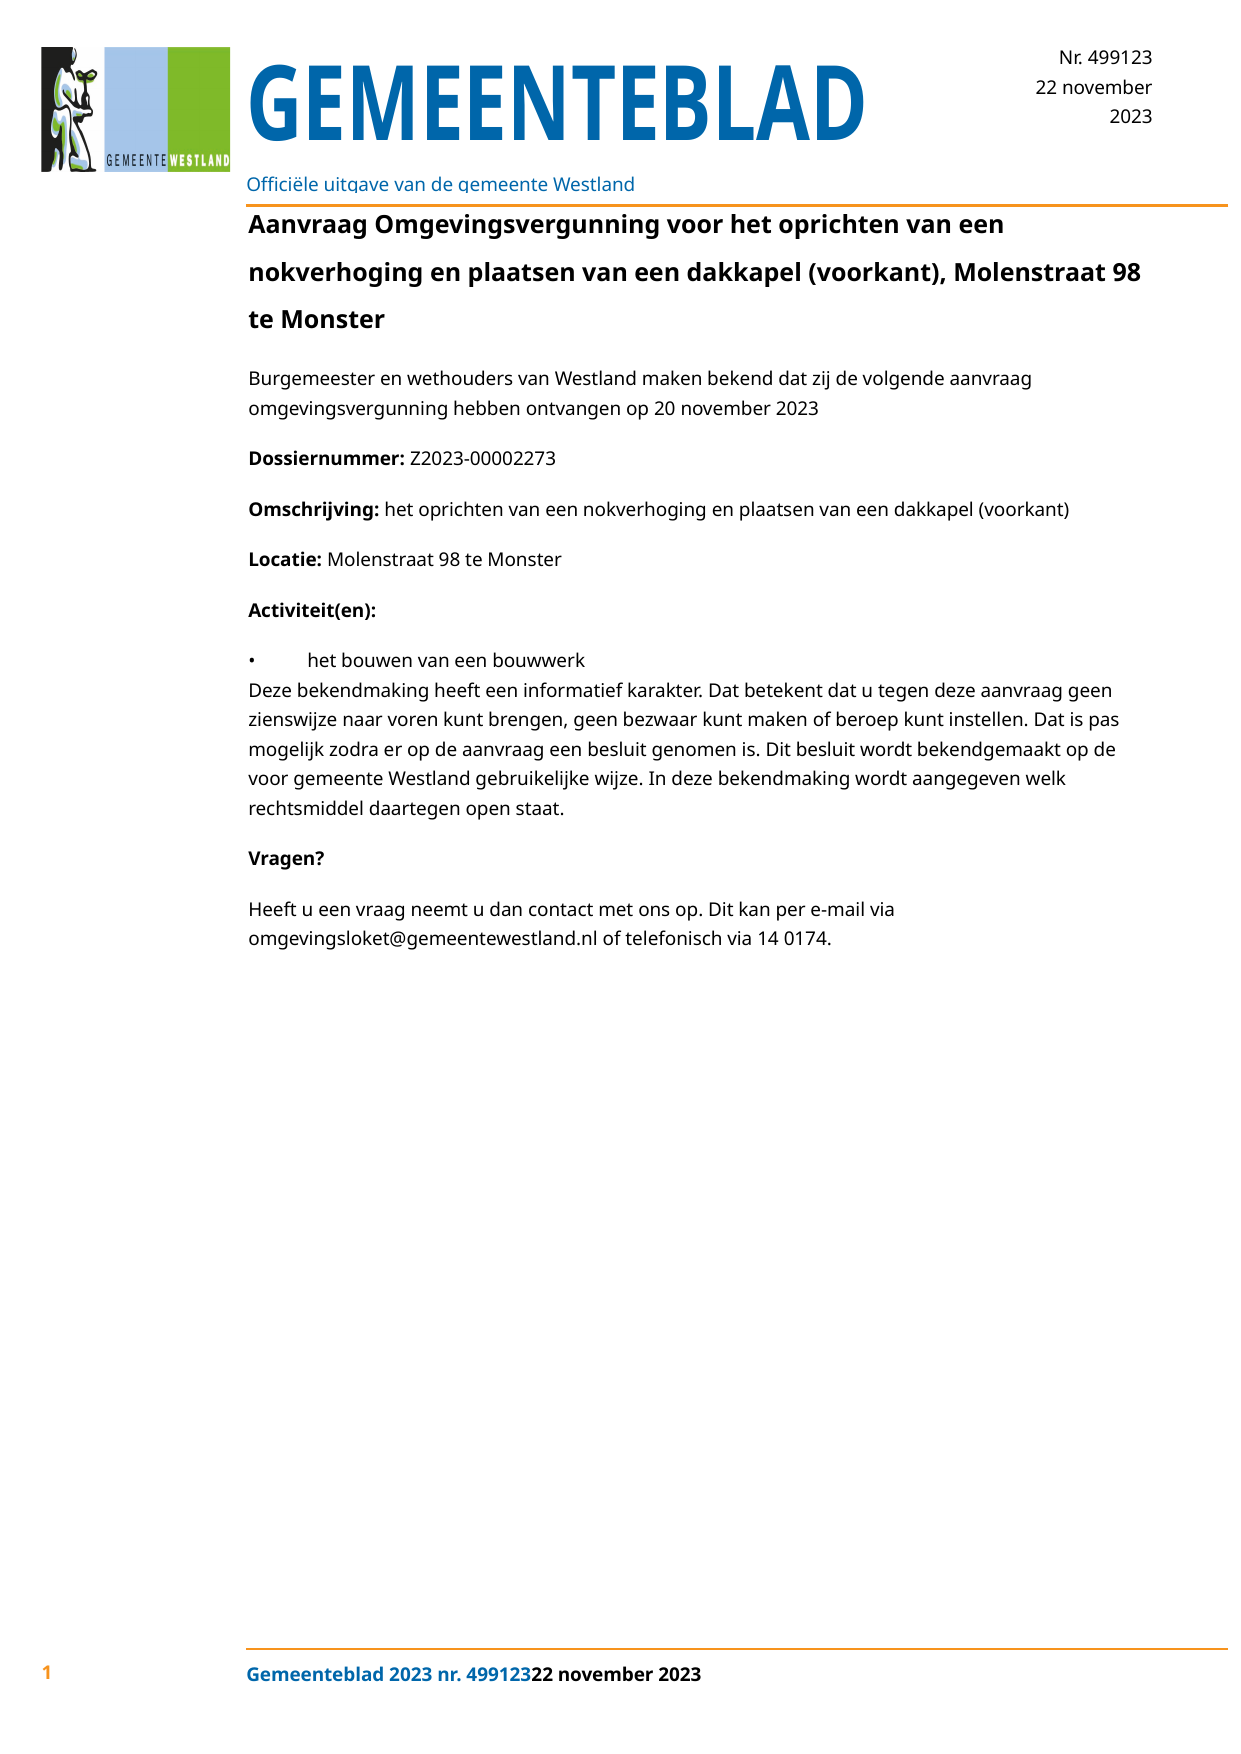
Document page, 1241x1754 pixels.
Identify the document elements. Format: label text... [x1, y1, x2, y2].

text Omschrijving: het oprichten van een nokverhoging en plaatsen van een dakkapel (voorkant) [248, 496, 1152, 522]
text Heeft u een vraag neemt u dan contact met ons op. Dit kan per e-mail via omgevingsloket@gemeentewestland.nl of telefonisch via 14 0174. [248, 896, 1152, 951]
text Burgemeester en wethouders van Westland maken bekend dat zij de volgende aanvraag omgevingsvergunning hebben ontvangen op 20 november 2023 [248, 366, 1152, 421]
text Deze bekendmaking heeft een informatief karakter. Dat betekent dat u tegen deze aanvraag geen zienswijze naar voren kunt brengen, geen bezwaar kunt maken of beroep kunt instellen. Dat is pas mogelijk zodra er op de aanvraag een besluit genomen is. Dit besluit wordt bekendgemaakt op de voor gemeente Westland gebruikelijke wijze. In deze bekendmaking wordt aangegeven welk rechtsmiddel daartegen open staat. [248, 677, 1152, 821]
list het bouwen van een bouwwerk [248, 647, 1152, 673]
text Vragen? [248, 846, 1152, 871]
picture [41, 47, 231, 172]
text Activiteit(en): [248, 597, 1152, 622]
text Aanvraag Omgevingsvergunning voor het oprichten van een nokverhoging en plaatsen van een dakkapel (voorkant), Molenstraat 98 te Monster [248, 207, 1152, 336]
text Locatie: Molenstraat 98 te Monster [248, 546, 1152, 572]
text Dossiernummer: Z2023-00002273 [248, 446, 1152, 471]
